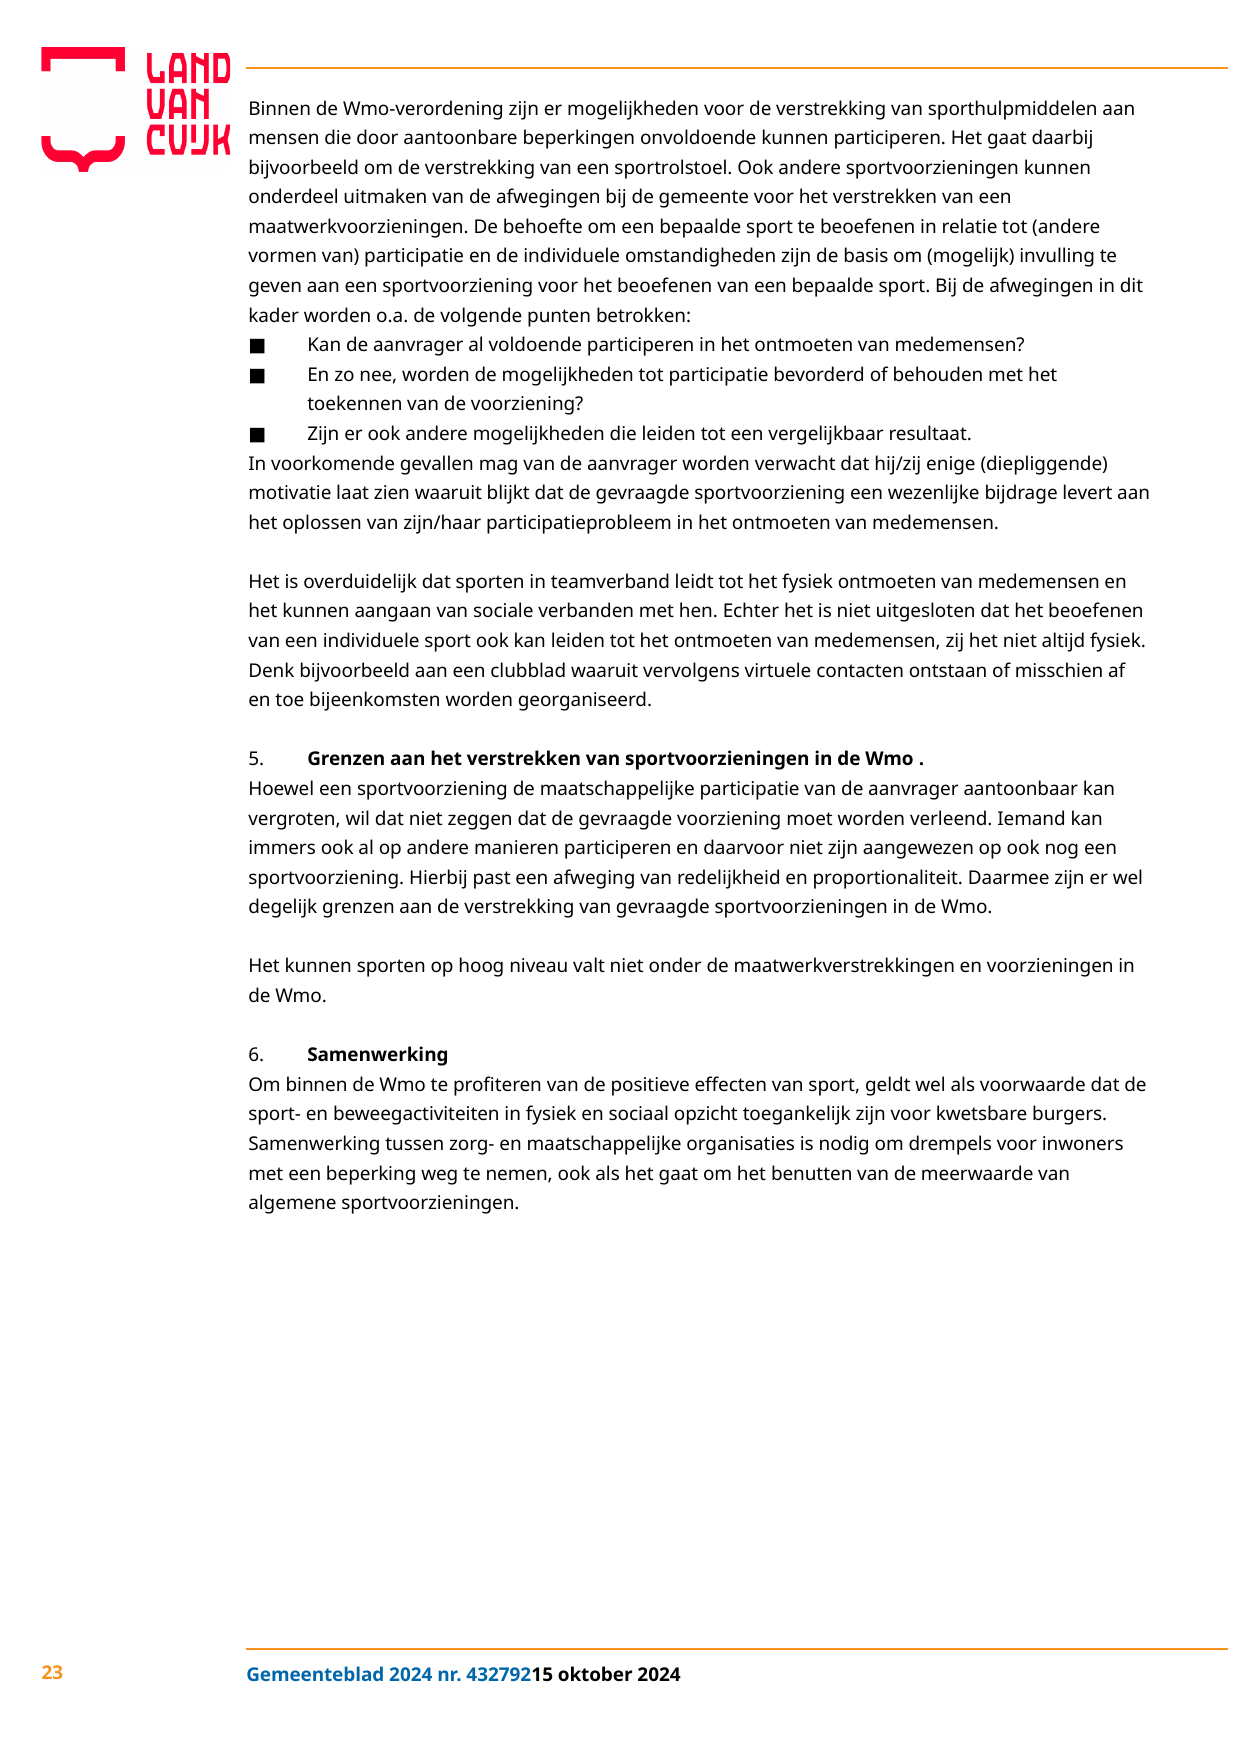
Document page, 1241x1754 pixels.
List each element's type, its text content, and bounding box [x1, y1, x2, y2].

list Zijn er ook andere mogelijkheden die leiden tot een vergelijkbaar resultaat. [248, 420, 1152, 446]
list Kan de aanvrager al voldoende participeren in het ontmoeten van medemensen? [248, 331, 1152, 357]
text Om binnen de Wmo te profiteren van de positieve effecten van sport, geldt wel als voorwaarde dat de sport- en beweegactiviteiten in fysiek en sociaal opzicht toegankelijk zijn voor kwetsbare burgers. Samenwerking tussen zorg- en maatschappelijke organisaties is nodig om drempels voor inwoners met een beperking weg te nemen, ook als het gaat om het benutten van de meerwaarde van algemene sportvoorzieningen. [248, 1071, 1152, 1215]
text Binnen de Wmo-verordening zijn er mogelijkheden voor de verstrekking van sporthulpmiddelen aan mensen die door aantoonbare beperkingen onvoldoende kunnen participeren. Het gaat daarbij bijvoorbeeld om de verstrekking van een sportrolstoel. Ook andere sportvoorzieningen kunnen onderdeel uitmaken van de afwegingen bij de gemeente voor het verstrekken van een maatwerkvoorzieningen. De behoefte om een bepaalde sport te beoefenen in relatie tot (andere vormen van) participatie en de individuele omstandigheden zijn de basis om (mogelijk) invulling te geven aan een sportvoorziening voor het beoefenen van een bepaalde sport. Bij de afwegingen in dit kader worden o.a. de volgende punten betrokken: [248, 95, 1152, 328]
picture [41, 47, 231, 172]
list Grenzen aan het verstrekken van sportvoorzieningen in de Wmo . [248, 746, 1152, 771]
text Hoewel een sportvoorziening de maatschappelijke participatie van de aanvrager aantoonbaar kan vergroten, wil dat niet zeggen dat de gevraagde voorziening moet worden verleend. Iemand kan immers ook al op andere manieren participeren en daarvoor niet zijn aangewezen op ook nog een sportvoorziening. Hierbij past een afweging van redelijkheid en proportionaliteit. Daarmee zijn er wel degelijk grenzen aan de verstrekking van gevraagde sportvoorzieningen in de Wmo. [248, 775, 1152, 919]
text In voorkomende gevallen mag van de aanvrager worden verwacht dat hij/zij enige (diepliggende) motivatie laat zien waaruit blijkt dat de gevraagde sportvoorziening een wezenlijke bijdrage levert aan het oplossen van zijn/haar participatieprobleem in het ontmoeten van medemensen. [248, 450, 1152, 535]
list Samenwerking [248, 1041, 1152, 1067]
text Het kunnen sporten op hoog niveau valt niet onder de maatwerkverstrekkingen en voorzieningen in de Wmo. [248, 953, 1152, 1008]
list En zo nee, worden de mogelijkheden tot participatie bevorderd of behouden met het toekennen van de voorziening? [248, 361, 1152, 416]
text Het is overduidelijk dat sporten in teamverband leidt tot het fysiek ontmoeten van medemensen en het kunnen aangaan van sociale verbanden met hen. Echter het is niet uitgesloten dat het beoefenen van een individuele sport ook kan leiden tot het ontmoeten van medemensen, zij het niet altijd fysiek. Denk bijvoorbeeld aan een clubblad waaruit vervolgens virtuele contacten ontstaan of misschien af en toe bijeenkomsten worden georganiseerd. [248, 568, 1152, 712]
